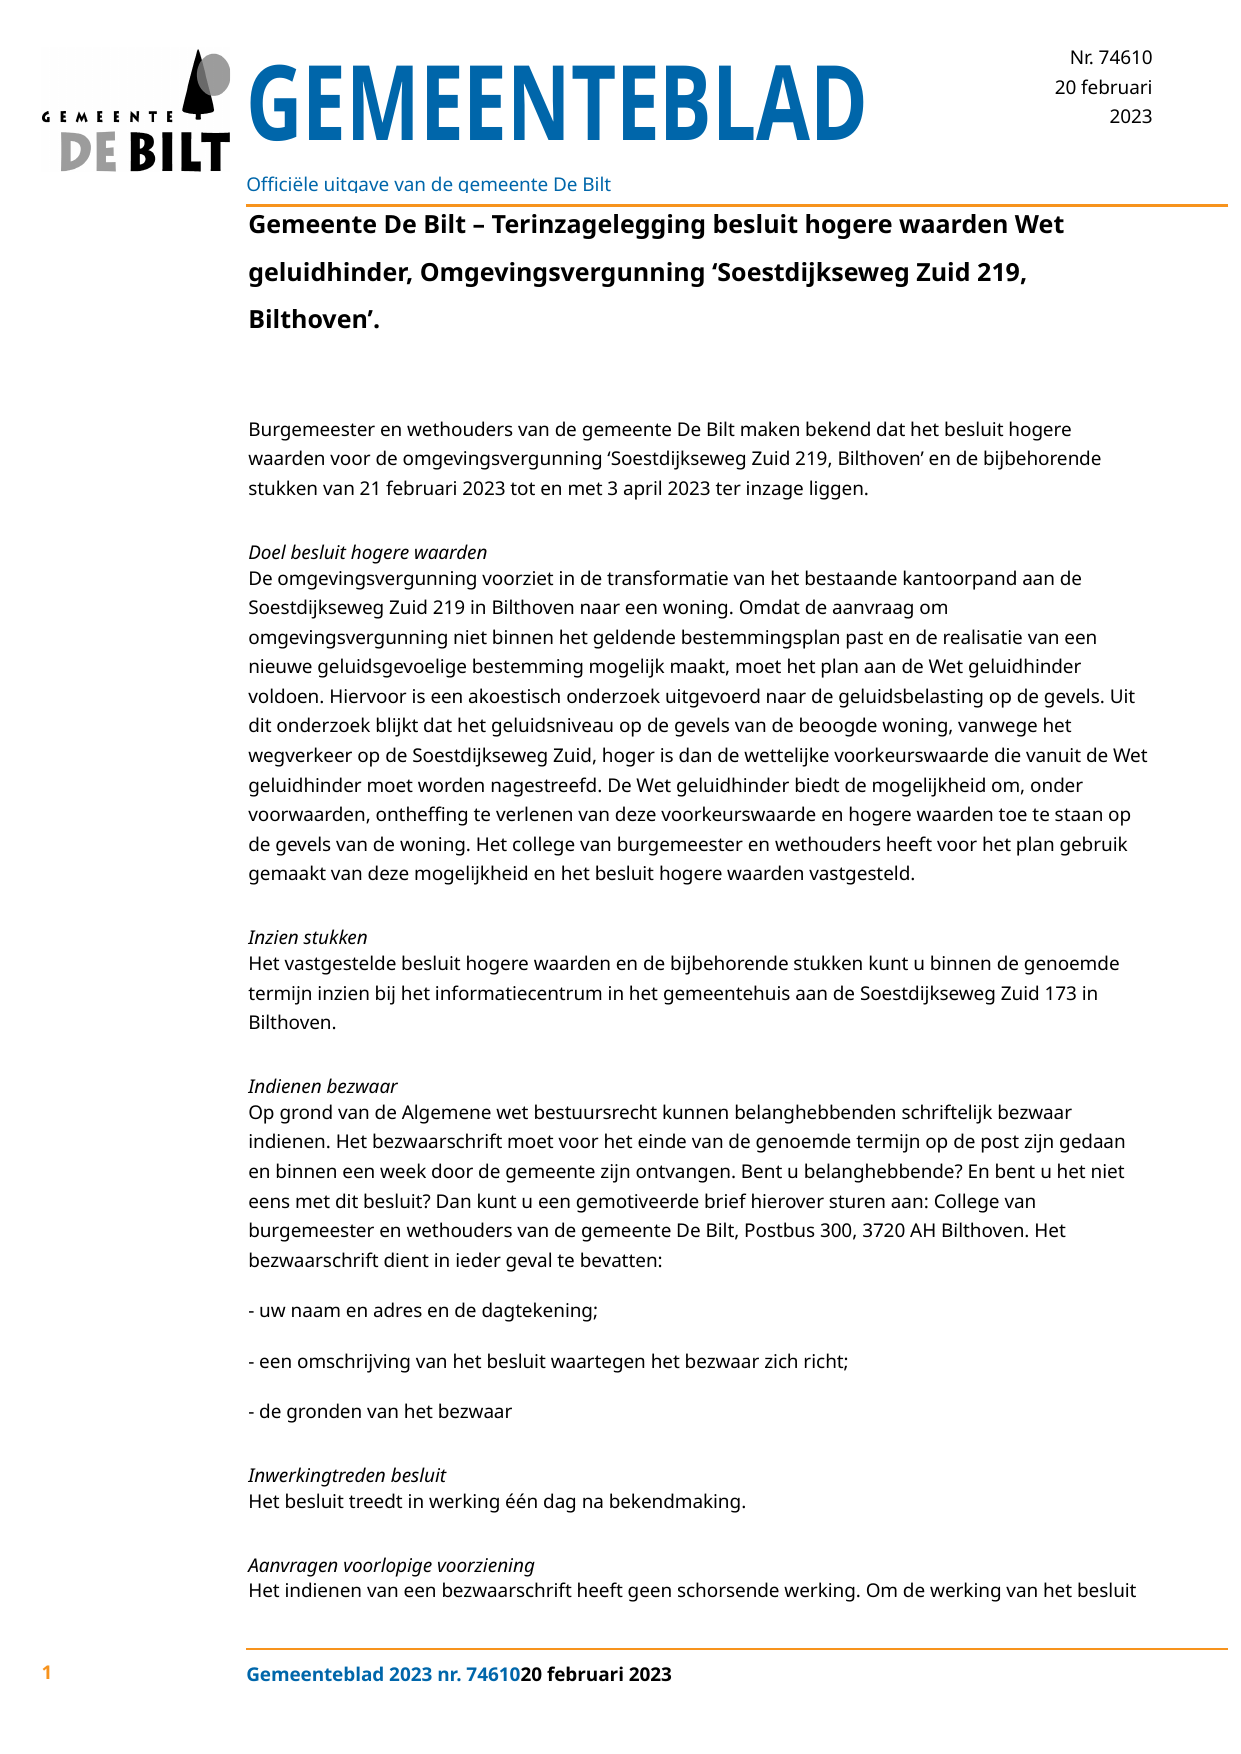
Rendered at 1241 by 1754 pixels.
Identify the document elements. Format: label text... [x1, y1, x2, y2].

text Inzien stukken [248, 924, 1152, 950]
picture [41, 47, 231, 172]
text - een omschrijving van het besluit waartegen het bezwaar zich richt; [248, 1348, 1152, 1374]
text Op grond van de Algemene wet bestuursrecht kunnen belanghebbenden schriftelijk bezwaar indienen. Het bezwaarschrift moet voor het einde van de genoemde termijn op de post zijn gedaan en binnen een week door de gemeente zijn ontvangen. Bent u belanghebbende? En bent u het niet eens met dit besluit? Dan kunt u een gemotiveerde brief hierover sturen aan: College van burgemeester en wethouders van de gemeente De Bilt, Postbus 300, 3720 AH Bilthoven. Het bezwaarschrift dient in ieder geval te bevatten: [248, 1099, 1152, 1273]
text - uw naam en adres en de dagtekening; [248, 1297, 1152, 1323]
text De omgevingsvergunning voorziet in de transformatie van het bestaande kantoorpand aan de Soestdijkseweg Zuid 219 in Bilthoven naar een woning. Omdat de aanvraag om omgevingsvergunning niet binnen het geldende bestemmingsplan past en de realisatie van een nieuwe geluidsgevoelige bestemming mogelijk maakt, moet het plan aan de Wet geluidhinder voldoen. Hiervoor is een akoestisch onderzoek uitgevoerd naar de geluidsbelasting op de gevels. Uit dit onderzoek blijkt dat het geluidsniveau op de gevels van de beoogde woning, vanwege het wegverkeer op de Soestdijkseweg Zuid, hoger is dan de wettelijke voorkeurswaarde die vanuit de Wet geluidhinder moet worden nagestreefd. De Wet geluidhinder biedt de mogelijkheid om, onder voorwaarden, ontheffing te verlenen van deze voorkeurswaarde en hogere waarden toe te staan op de gevels van de woning. Het college van burgemeester en wethouders heeft voor het plan gebruik gemaakt van deze mogelijkheid en het besluit hogere waarden vastgesteld. [248, 565, 1152, 886]
text Het vastgestelde besluit hogere waarden en de bijbehorende stukken kunt u binnen de genoemde termijn inzien bij het informatiecentrum in het gemeentehuis aan de Soestdijkseweg Zuid 173 in Bilthoven. [248, 950, 1152, 1035]
text Aanvragen voorlopige voorziening [248, 1552, 1152, 1578]
text Indienen bezwaar [248, 1073, 1152, 1099]
text Het indienen van een bezwaarschrift heeft geen schorsende werking. Om de werking van het besluit [248, 1578, 1152, 1603]
text - de gronden van het bezwaar [248, 1398, 1152, 1424]
text Inwerkingtreden besluit [248, 1462, 1152, 1488]
text Gemeente De Bilt – Terinzagelegging besluit hogere waarden Wet geluidhinder, Omgevingsvergunning ‘Soestdijkseweg Zuid 219, Bilthoven’. [248, 207, 1152, 336]
text Het besluit treedt in werking één dag na bekendmaking. [248, 1488, 1152, 1514]
text Burgemeester en wethouders van de gemeente De Bilt maken bekend dat het besluit hogere waarden voor de omgevingsvergunning ‘Soestdijkseweg Zuid 219, Bilthoven’ en de bijbehorende stukken van 21 februari 2023 tot en met 3 april 2023 ter inzage liggen. [248, 416, 1152, 501]
text Doel besluit hogere waarden [248, 539, 1152, 565]
